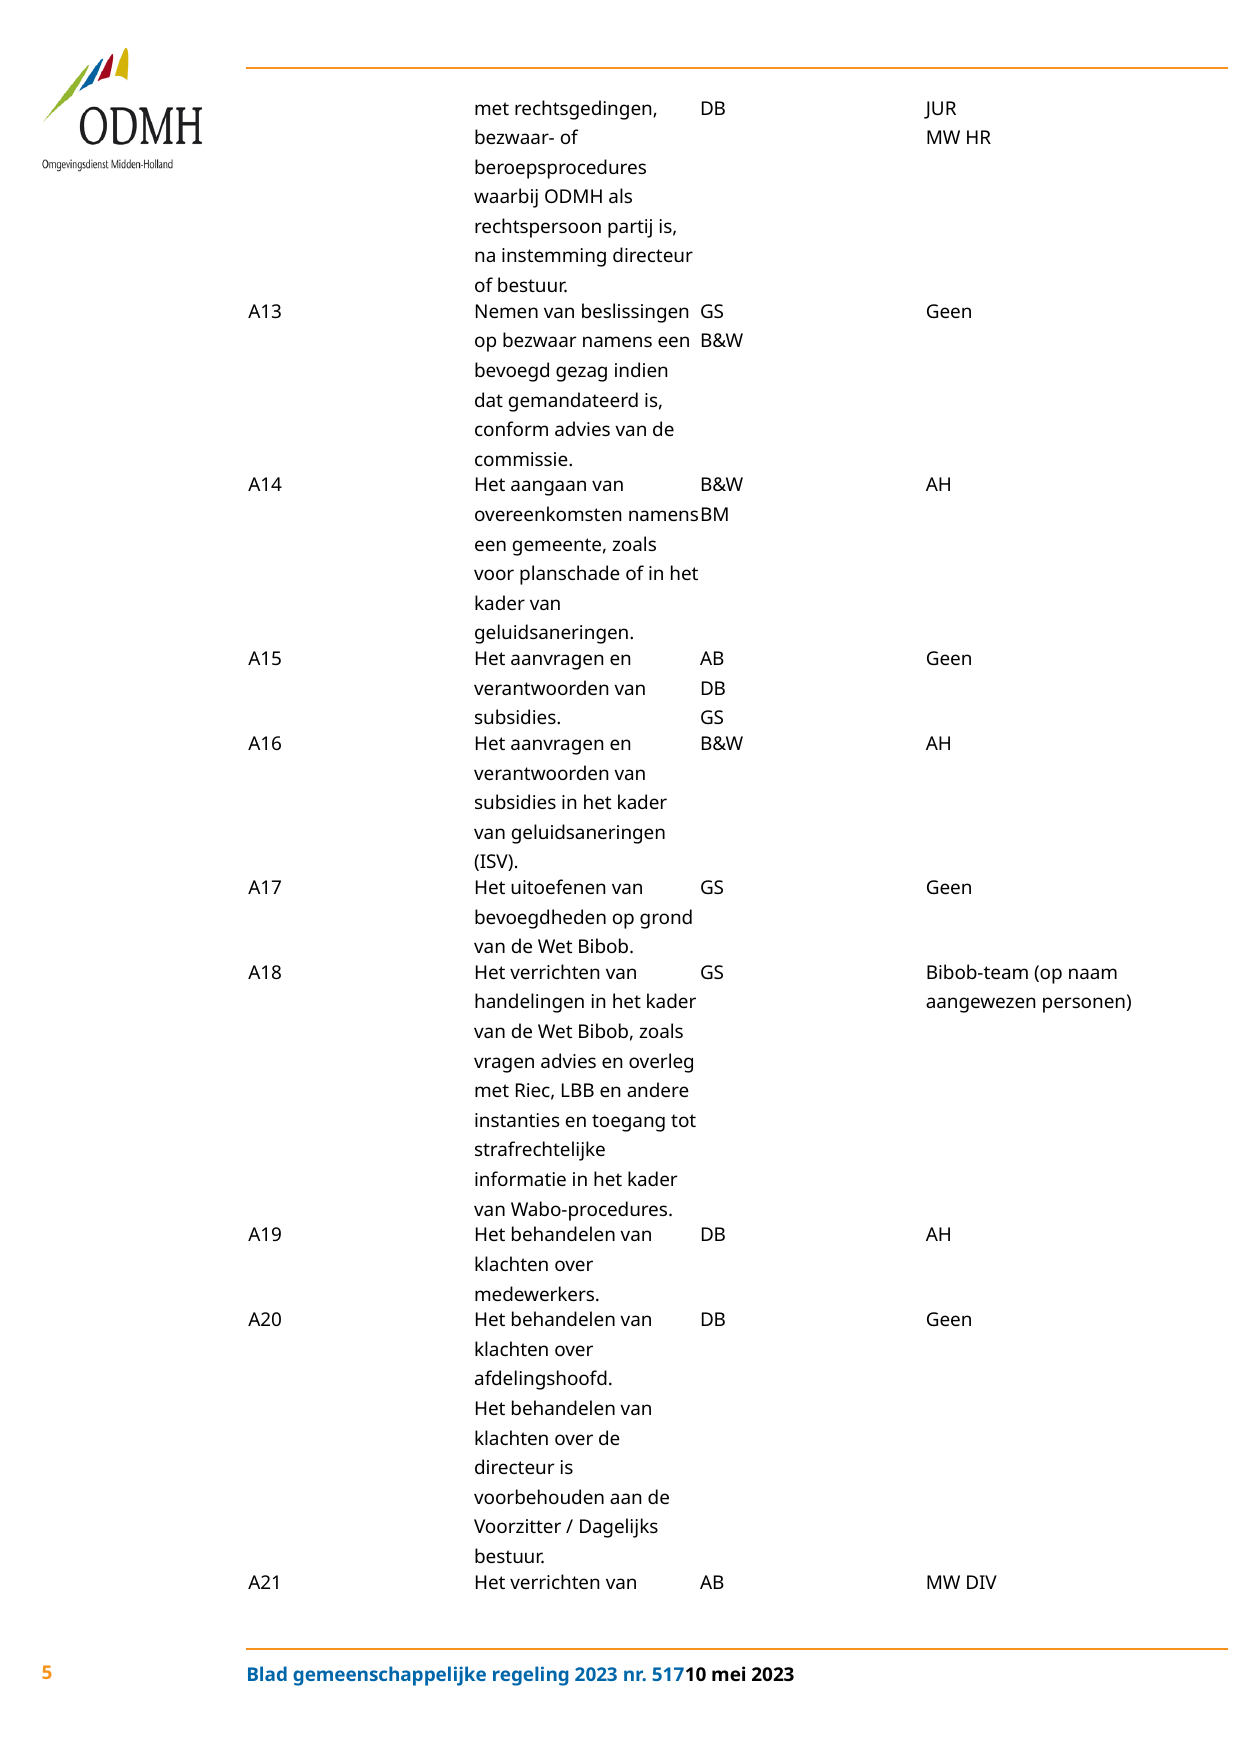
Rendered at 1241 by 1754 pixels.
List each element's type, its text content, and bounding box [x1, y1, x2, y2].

table_cell A16 [248, 730, 474, 874]
table_cell Het behandelen van klachten over medewerkers. [474, 1222, 700, 1306]
table_cell Het verrichten van [474, 1569, 700, 1594]
table_cell GS B&W [700, 298, 926, 472]
table_cell Bibob-team (op naam aangewezen personen) [926, 959, 1152, 1222]
table_cell A17 [248, 874, 474, 959]
table_cell Het aangaan van overeenkomsten namens een gemeente, zoals voor planschade of in het kader van geluidsaneringen. [474, 472, 700, 645]
table_cell MW DIV [926, 1569, 1152, 1594]
table_cell Het aanvragen en verantwoorden van subsidies. [474, 645, 700, 730]
table_cell AH [926, 730, 1152, 874]
table_cell AB [700, 1569, 926, 1594]
table_cell Het verrichten van handelingen in het kader van de Wet Bibob, zoals vragen advies en overleg met Riec, LBB en andere instanties en toegang tot strafrechtelijke informatie in het kader van Wabo-procedures. [474, 959, 700, 1222]
table_cell [248, 95, 474, 298]
table_cell AH [926, 1222, 1152, 1306]
table_cell B&W [700, 730, 926, 874]
table_cell A13 [248, 298, 474, 472]
table_cell Geen [926, 645, 1152, 730]
picture [41, 47, 231, 172]
table_cell met rechtsgedingen, bezwaar- of beroepsprocedures waarbij ODMH als rechtspersoon partij is, na instemming directeur of bestuur. [474, 95, 700, 298]
table_cell Nemen van beslissingen op bezwaar namens een bevoegd gezag indien dat gemandateerd is, conform advies van de commissie. [474, 298, 700, 472]
table_cell A15 [248, 645, 474, 730]
table_cell Geen [926, 1306, 1152, 1569]
table_cell A18 [248, 959, 474, 1222]
table_cell Het behandelen van klachten over afdelingshoofd. Het behandelen van klachten over de directeur is voorbehouden aan de Voorzitter / Dagelijks bestuur. [474, 1306, 700, 1569]
table_cell Het uitoefenen van bevoegdheden op grond van de Wet Bibob. [474, 874, 700, 959]
table_cell Geen [926, 298, 1152, 472]
table_cell A19 [248, 1222, 474, 1306]
table_cell Het aanvragen en verantwoorden van subsidies in het kader van geluidsaneringen (ISV). [474, 730, 700, 874]
table_cell A21 [248, 1569, 474, 1594]
table_cell A14 [248, 472, 474, 645]
table_cell DB [700, 1222, 926, 1306]
table_cell GS [700, 874, 926, 959]
table_cell JUR MW HR [926, 95, 1152, 298]
table_cell AH [926, 472, 1152, 645]
table_cell DB [700, 95, 926, 298]
table_cell GS [700, 959, 926, 1222]
table_cell B&W BM [700, 472, 926, 645]
table_cell A20 [248, 1306, 474, 1569]
table_cell Geen [926, 874, 1152, 959]
table_cell DB [700, 1306, 926, 1569]
table_cell AB DB GS [700, 645, 926, 730]
